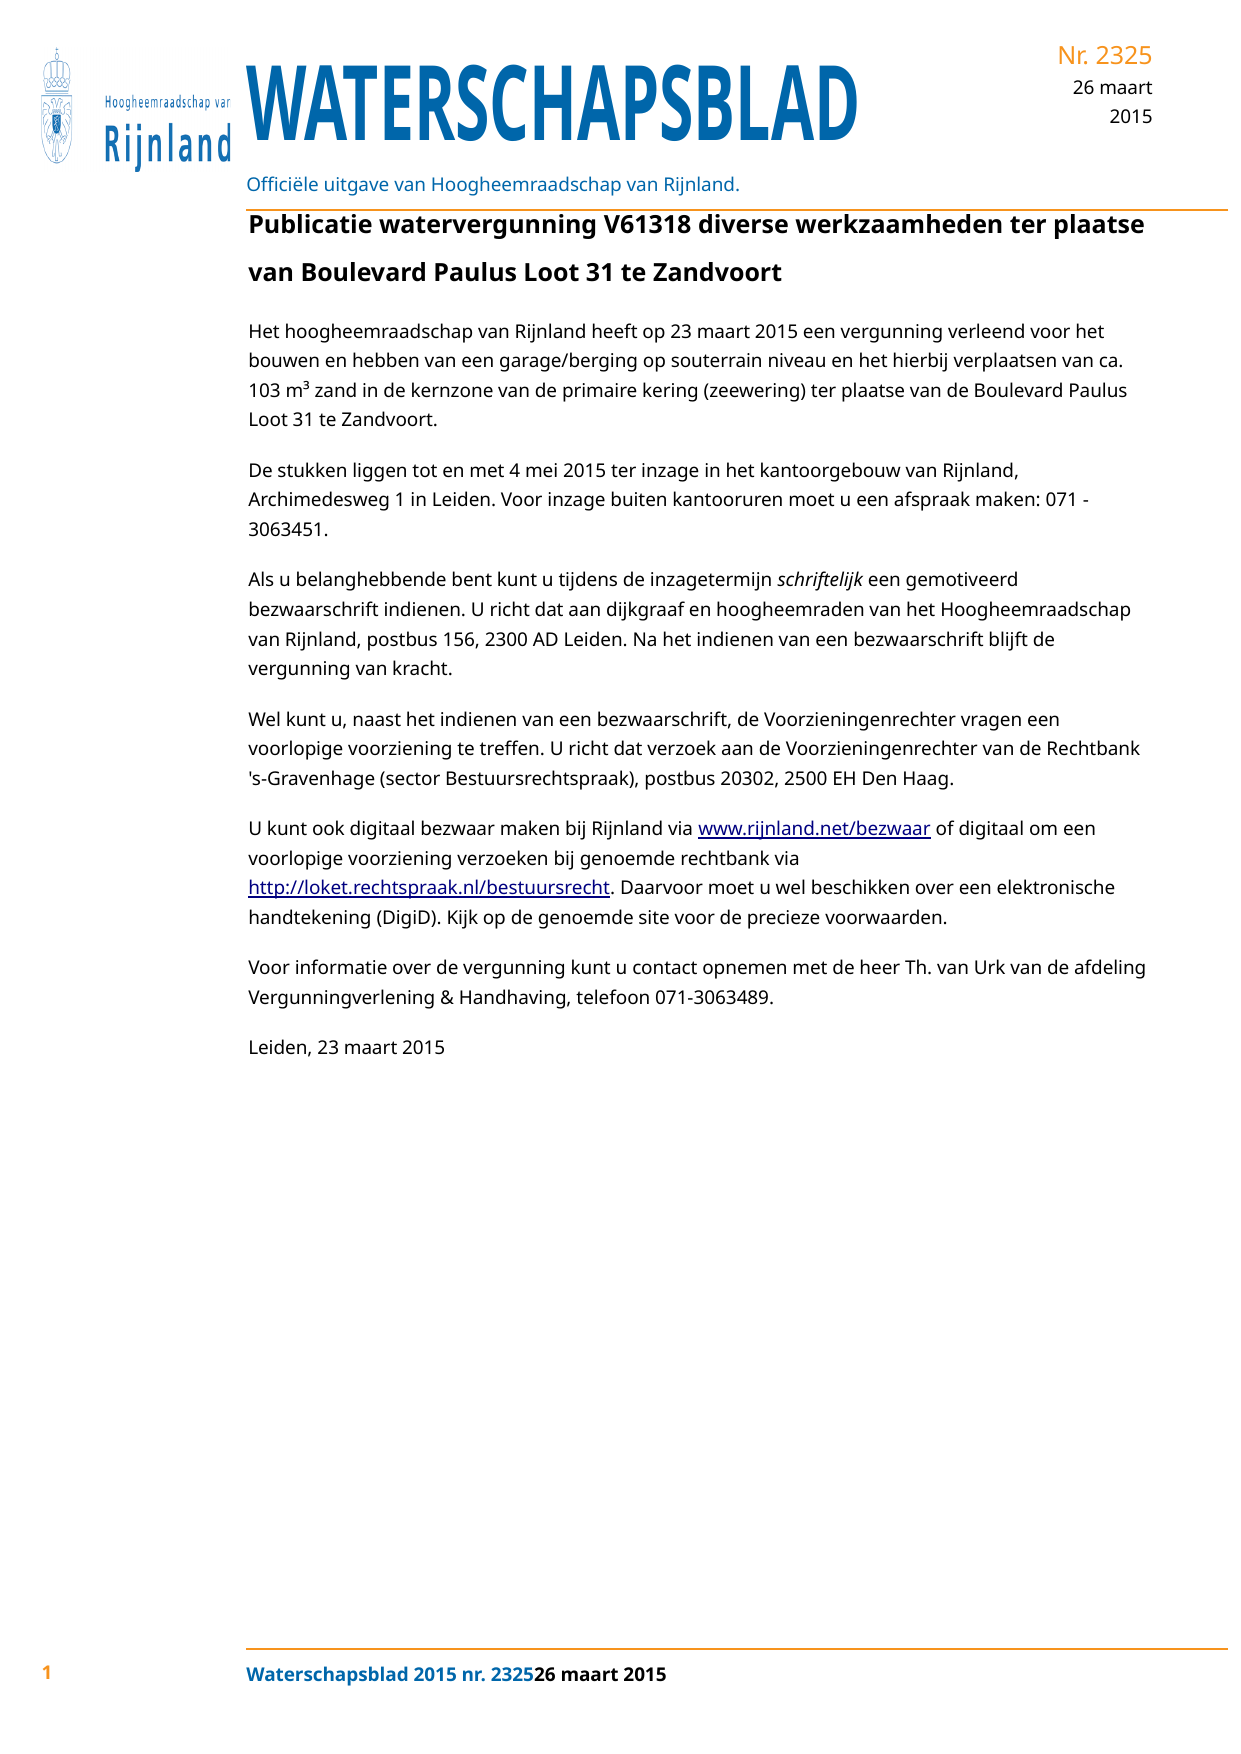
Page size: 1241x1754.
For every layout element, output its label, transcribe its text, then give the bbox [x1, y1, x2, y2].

text Als u belanghebbende bent kunt u tijdens de inzagetermijn schriftelijk een gemotiveerd bezwaarschrift indienen. U richt dat aan dijkgraaf en hoogheemraden van het Hoogheemraadschap van Rijnland, postbus 156, 2300 AD Leiden. Na het indienen van een bezwaarschrift blijft de vergunning van kracht. [248, 567, 1152, 681]
text Voor informatie over de vergunning kunt u contact opnemen met de heer Th. van Urk van de afdeling Vergunningverlening & Handhaving, telefoon 071-3063489. [248, 954, 1152, 1010]
text Wel kunt u, naast het indienen van een bezwaarschrift, de Voorzieningenrechter vragen een voorlopige voorziening te treffen. U richt dat verzoek aan de Voorzieningenrechter van de Rechtbank 's-Gravenhage (sector Bestuursrechtspraak), postbus 20302, 2500 EH Den Haag. [248, 706, 1152, 791]
text Publicatie watervergunning V61318 diverse werkzaamheden ter plaatse van Boulevard Paulus Loot 31 te Zandvoort [248, 211, 1152, 288]
text U kunt ook digitaal bezwaar maken bij Rijnland via www.rijnland.net/bezwaar of digitaal om een voorlopige voorziening verzoeken bij genoemde rechtbank via http://loket.rechtspraak.nl/bestuursrecht. Daarvoor moet u wel beschikken over een elektronische handtekening (DigiD). Kijk op de genoemde site voor de precieze voorwaarden. [248, 815, 1152, 930]
text Het hoogheemraadschap van Rijnland heeft op 23 maart 2015 een vergunning verleend voor het bouwen en hebben van een garage/berging op souterrain niveau en het hierbij verplaatsen van ca. 103 m³ zand in de kernzone van de primaire kering (zeewering) ter plaatse van de Boulevard Paulus Loot 31 te Zandvoort. [248, 318, 1152, 432]
text Leiden, 23 maart 2015 [248, 1034, 1152, 1060]
text De stukken liggen tot en met 4 mei 2015 ter inzage in het kantoorgebouw van Rijnland, Archimedesweg 1 in Leiden. Voor inzage buiten kantooruren moet u een afspraak maken: 071 - 3063451. [248, 457, 1152, 542]
picture [41, 47, 231, 172]
